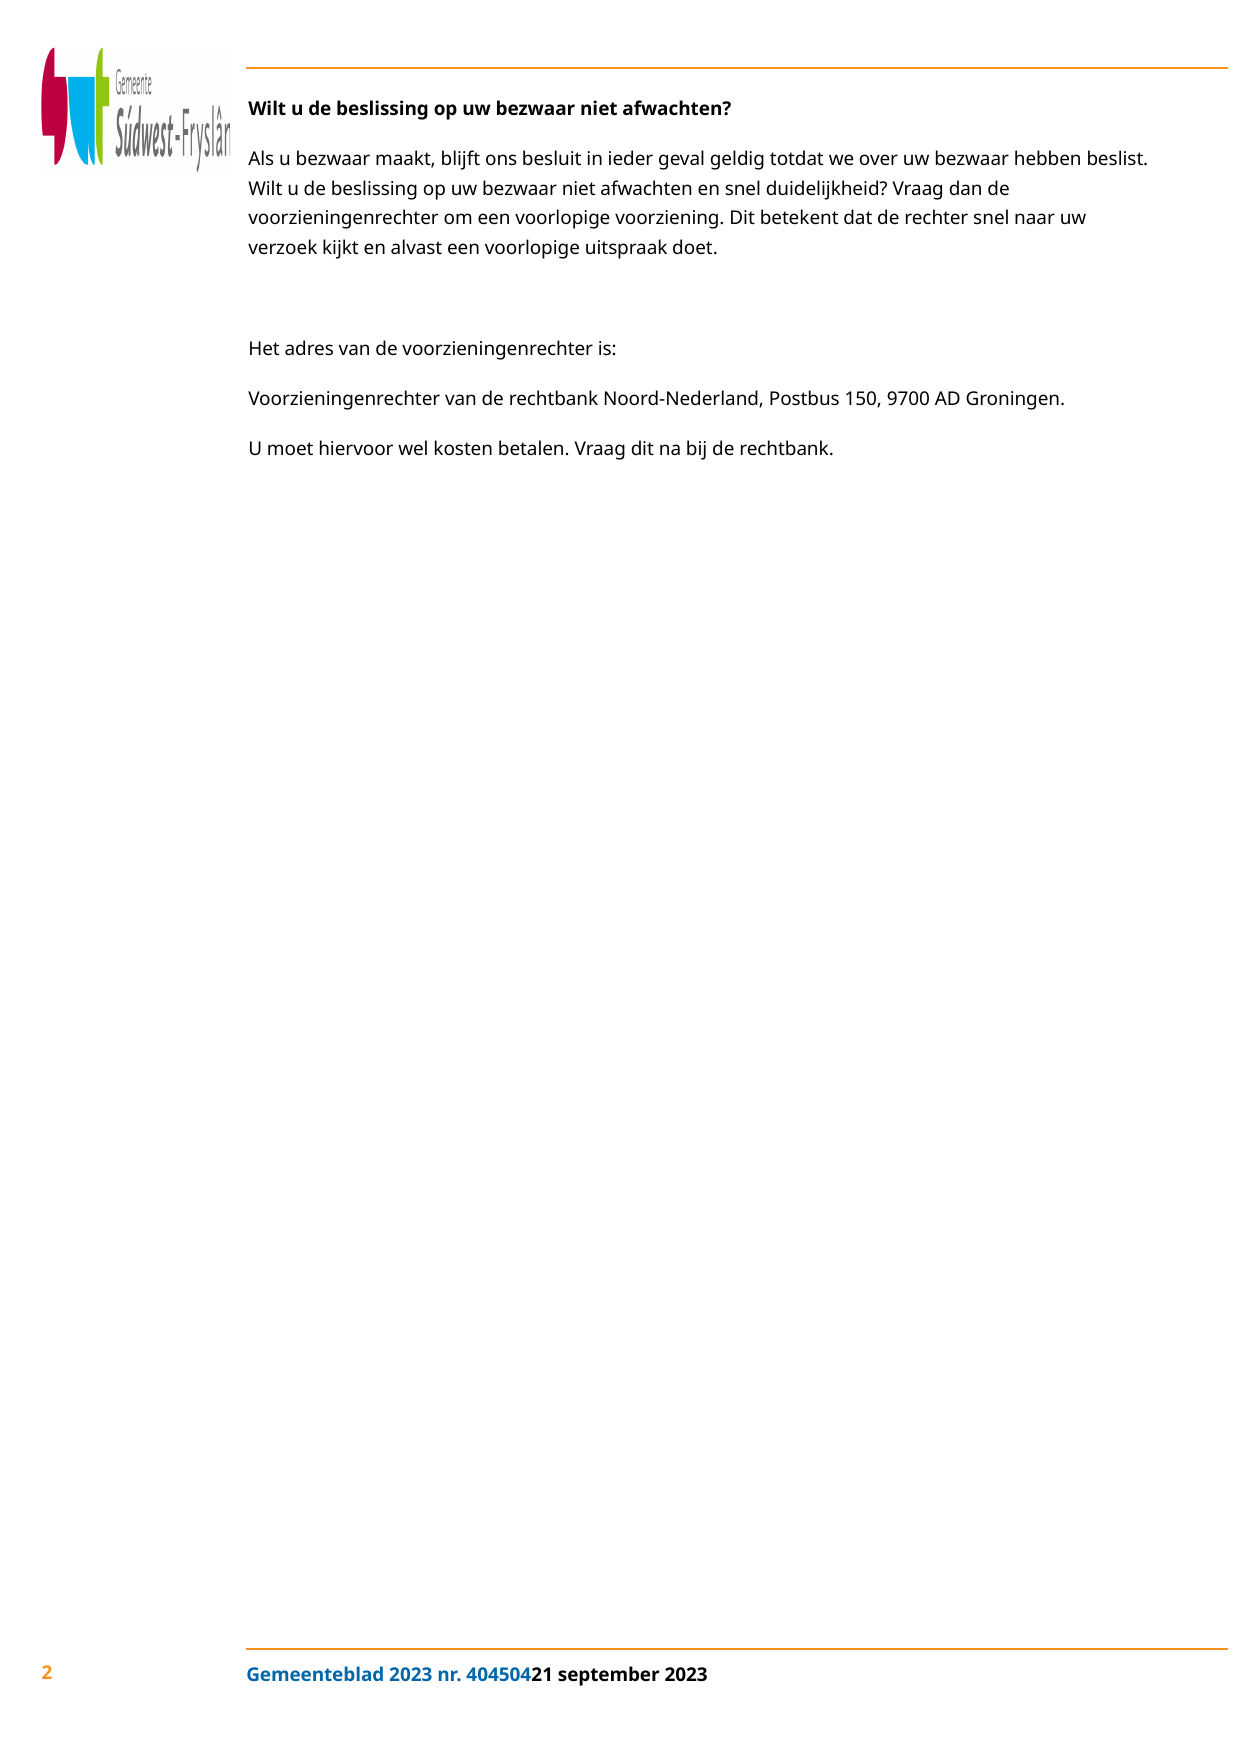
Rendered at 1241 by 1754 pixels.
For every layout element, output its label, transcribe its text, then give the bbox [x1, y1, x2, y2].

text Het adres van de voorzieningenrechter is: [248, 335, 1152, 361]
picture [41, 47, 231, 172]
text Als u bezwaar maakt, blijft ons besluit in ieder geval geldig totdat we over uw bezwaar hebben beslist. Wilt u de beslissing op uw bezwaar niet afwachten en snel duidelijkheid? Vraag dan de voorzieningenrechter om een voorlopige voorziening. Dit betekent dat de rechter snel naar uw verzoek kijkt en alvast een voorlopige uitspraak doet. [248, 145, 1152, 260]
text Voorzieningenrechter van de rechtbank Noord-Nederland, Postbus 150, 9700 AD Groningen. [248, 385, 1152, 411]
text Wilt u de beslissing op uw bezwaar niet afwachten? [248, 95, 1152, 121]
text U moet hiervoor wel kosten betalen. Vraag dit na bij de rechtbank. [248, 436, 1152, 461]
